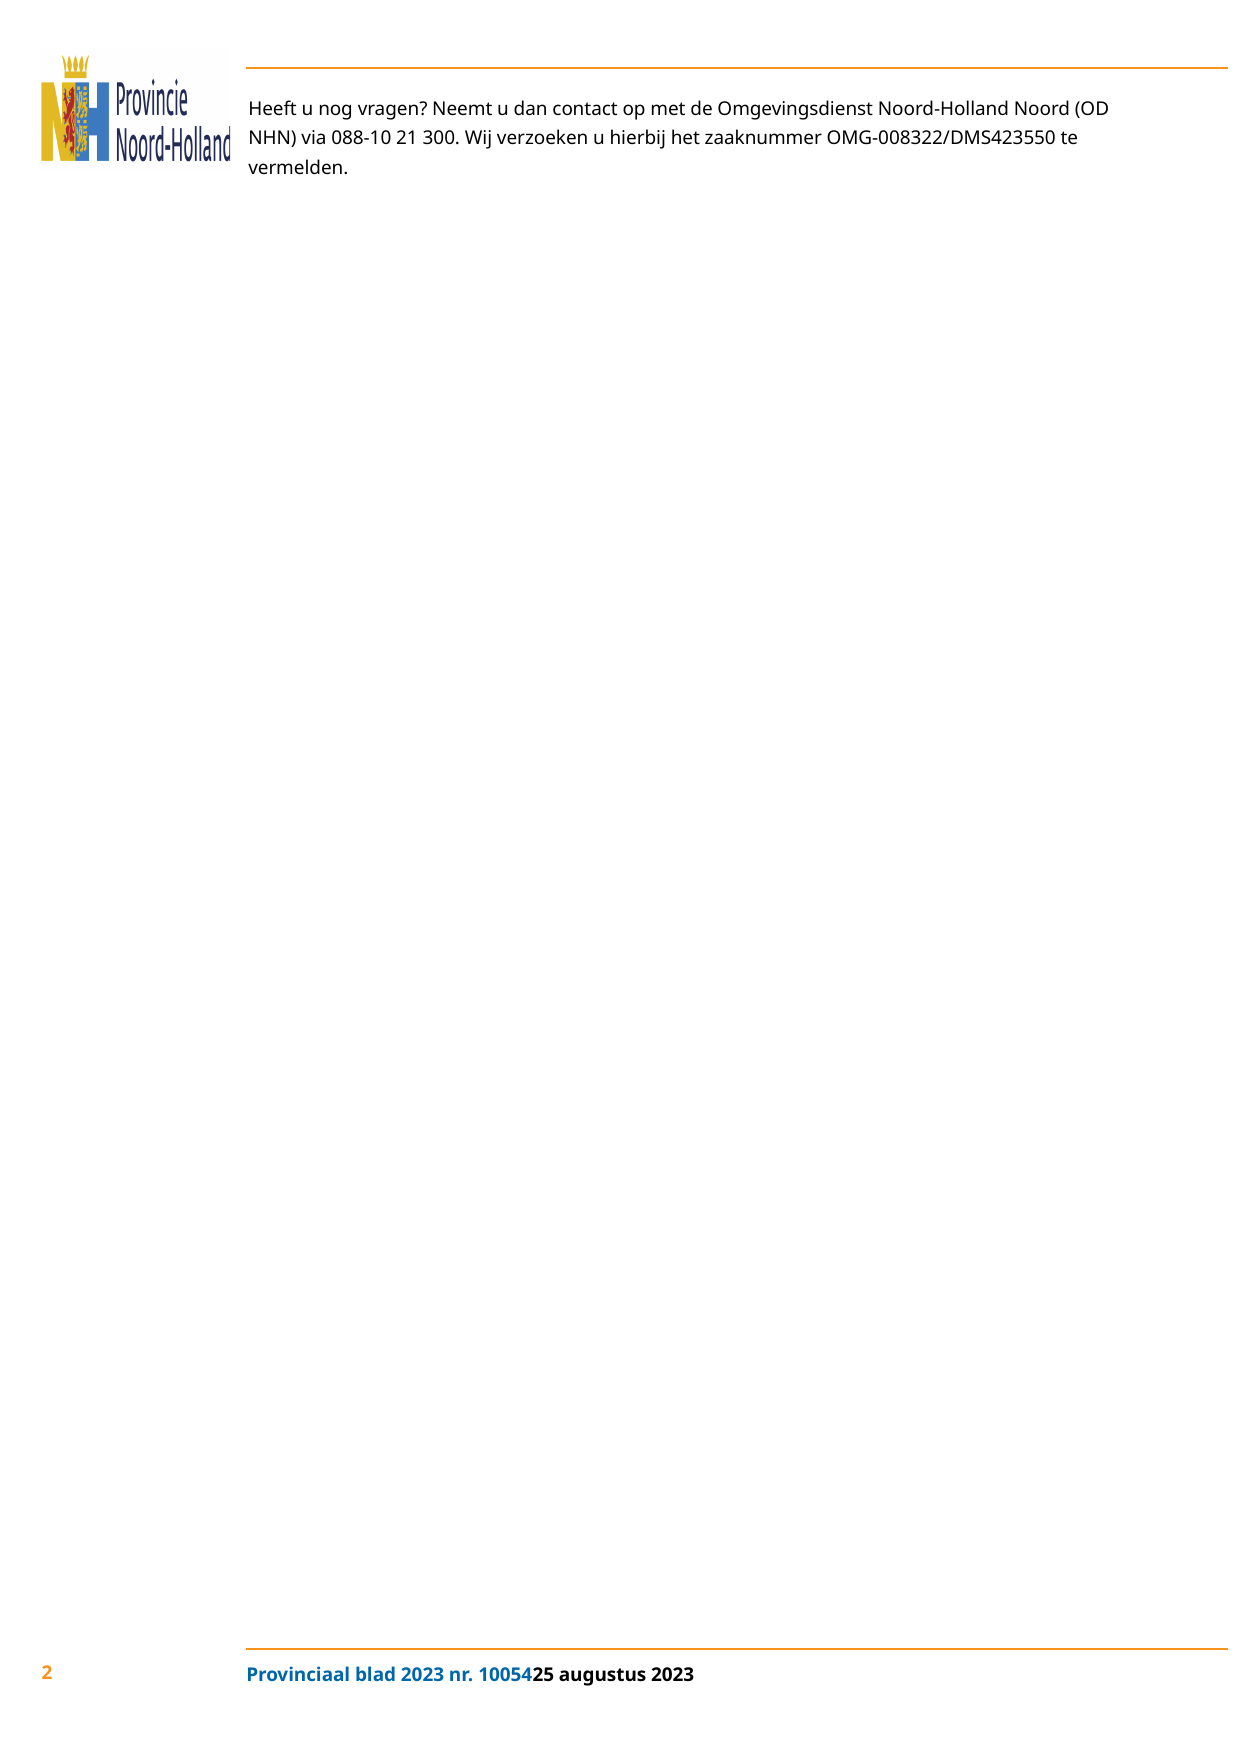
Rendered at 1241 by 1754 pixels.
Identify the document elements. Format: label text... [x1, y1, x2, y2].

text Heeft u nog vragen? Neemt u dan contact op met de Omgevingsdienst Noord-Holland Noord (OD NHN) via 088-10 21 300. Wij verzoeken u hierbij het zaaknummer OMG-008322/DMS423550 te vermelden. [248, 95, 1152, 180]
picture [41, 47, 231, 172]
